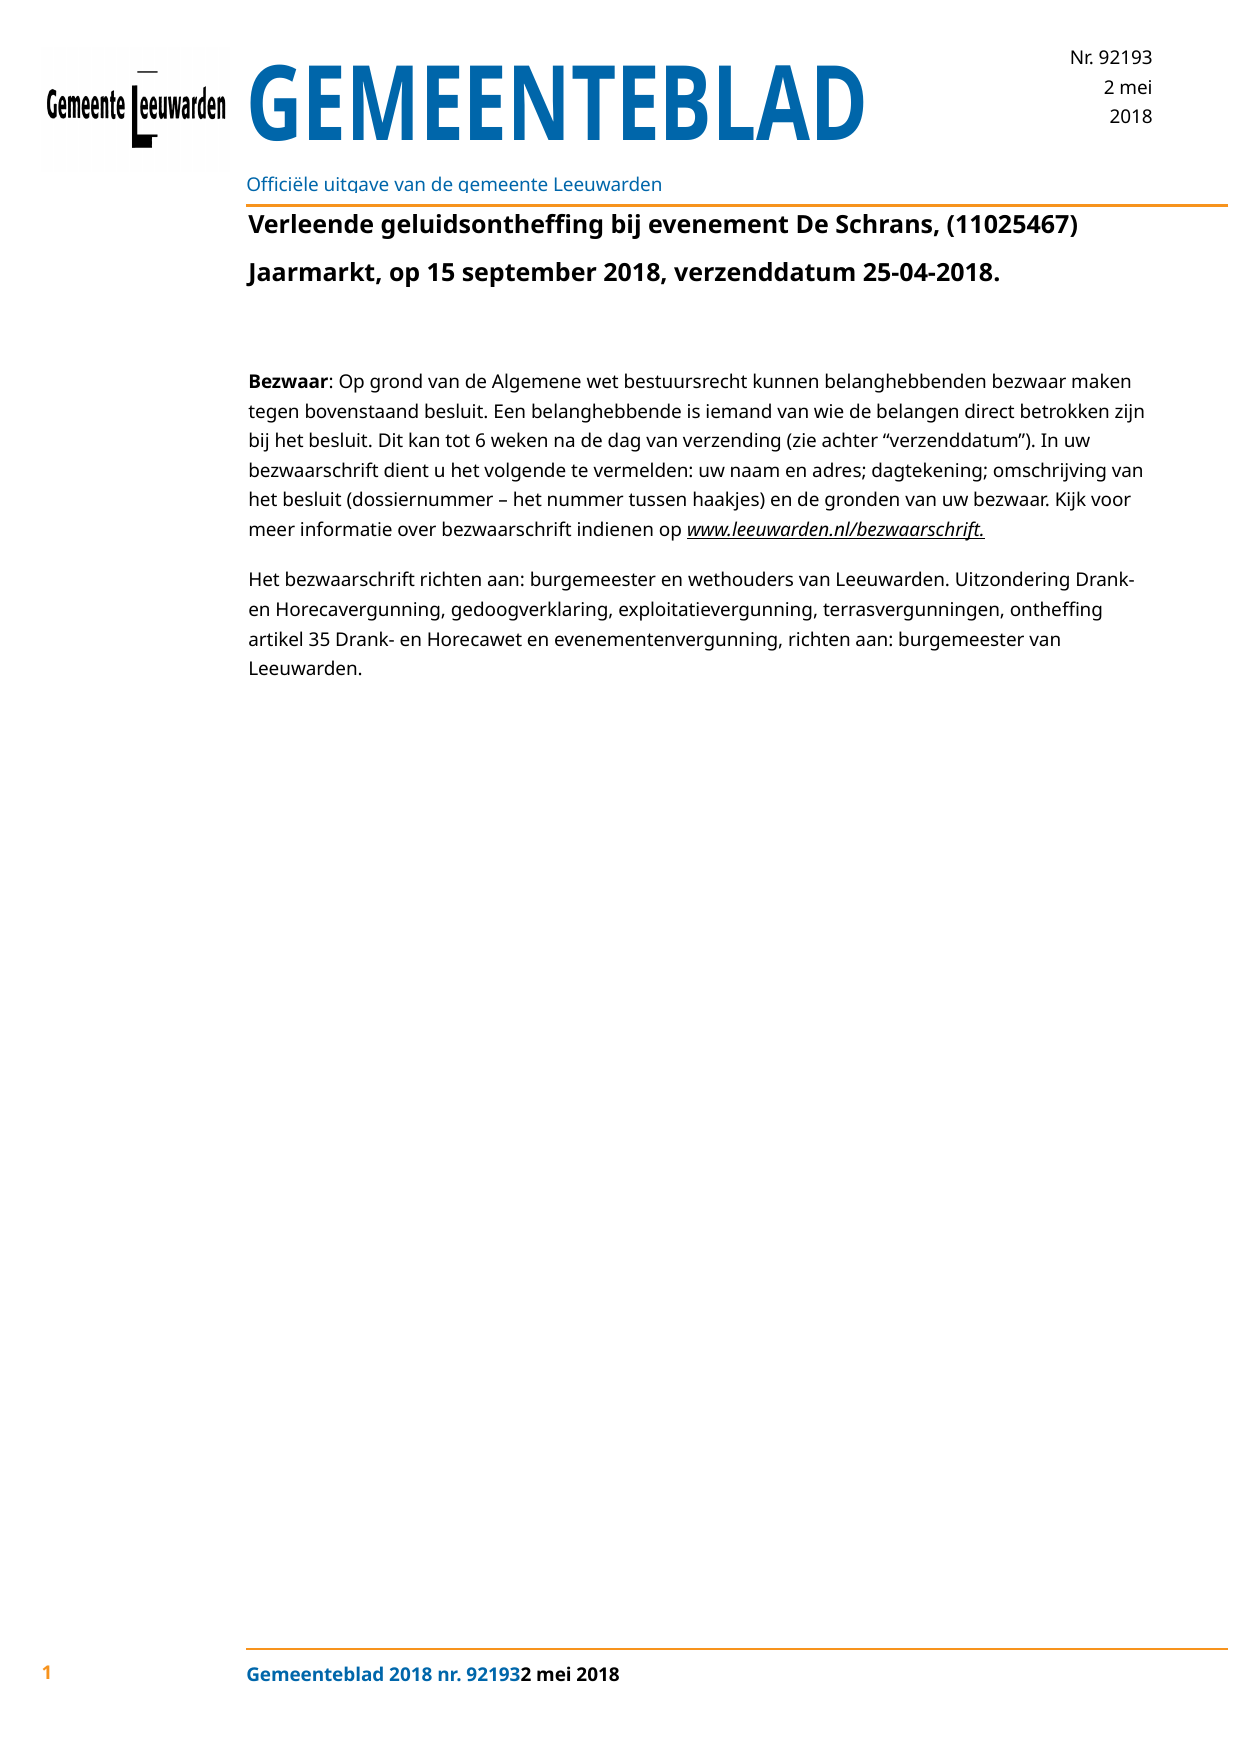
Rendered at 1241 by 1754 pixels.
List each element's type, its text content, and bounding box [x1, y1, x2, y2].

text Het bezwaarschrift richten aan: burgemeester en wethouders van Leeuwarden. Uitzondering Drank- en Horecavergunning, gedoogverklaring, exploitatievergunning, terrasvergunningen, ontheffing artikel 35 Drank- en Horecawet en evenementenvergunning, richten aan: burgemeester van Leeuwarden. [248, 567, 1152, 681]
text Verleende geluidsontheffing bij evenement De Schrans, (11025467) Jaarmarkt, op 15 september 2018, verzenddatum 25-04-2018. [248, 207, 1152, 288]
picture [41, 47, 231, 172]
text Bezwaar: Op grond van de Algemene wet bestuursrecht kunnen belanghebbenden bezwaar maken tegen bovenstaand besluit. Een belanghebbende is iemand van wie de belangen direct betrokken zijn bij het besluit. Dit kan tot 6 weken na de dag van verzending (zie achter “verzenddatum”). In uw bezwaarschrift dient u het volgende te vermelden: uw naam en adres; dagtekening; omschrijving van het besluit (dossiernummer – het nummer tussen haakjes) en de gronden van uw bezwaar. Kijk voor meer informatie over bezwaarschrift indienen op www.leeuwarden.nl/bezwaarschrift. [248, 368, 1152, 542]
